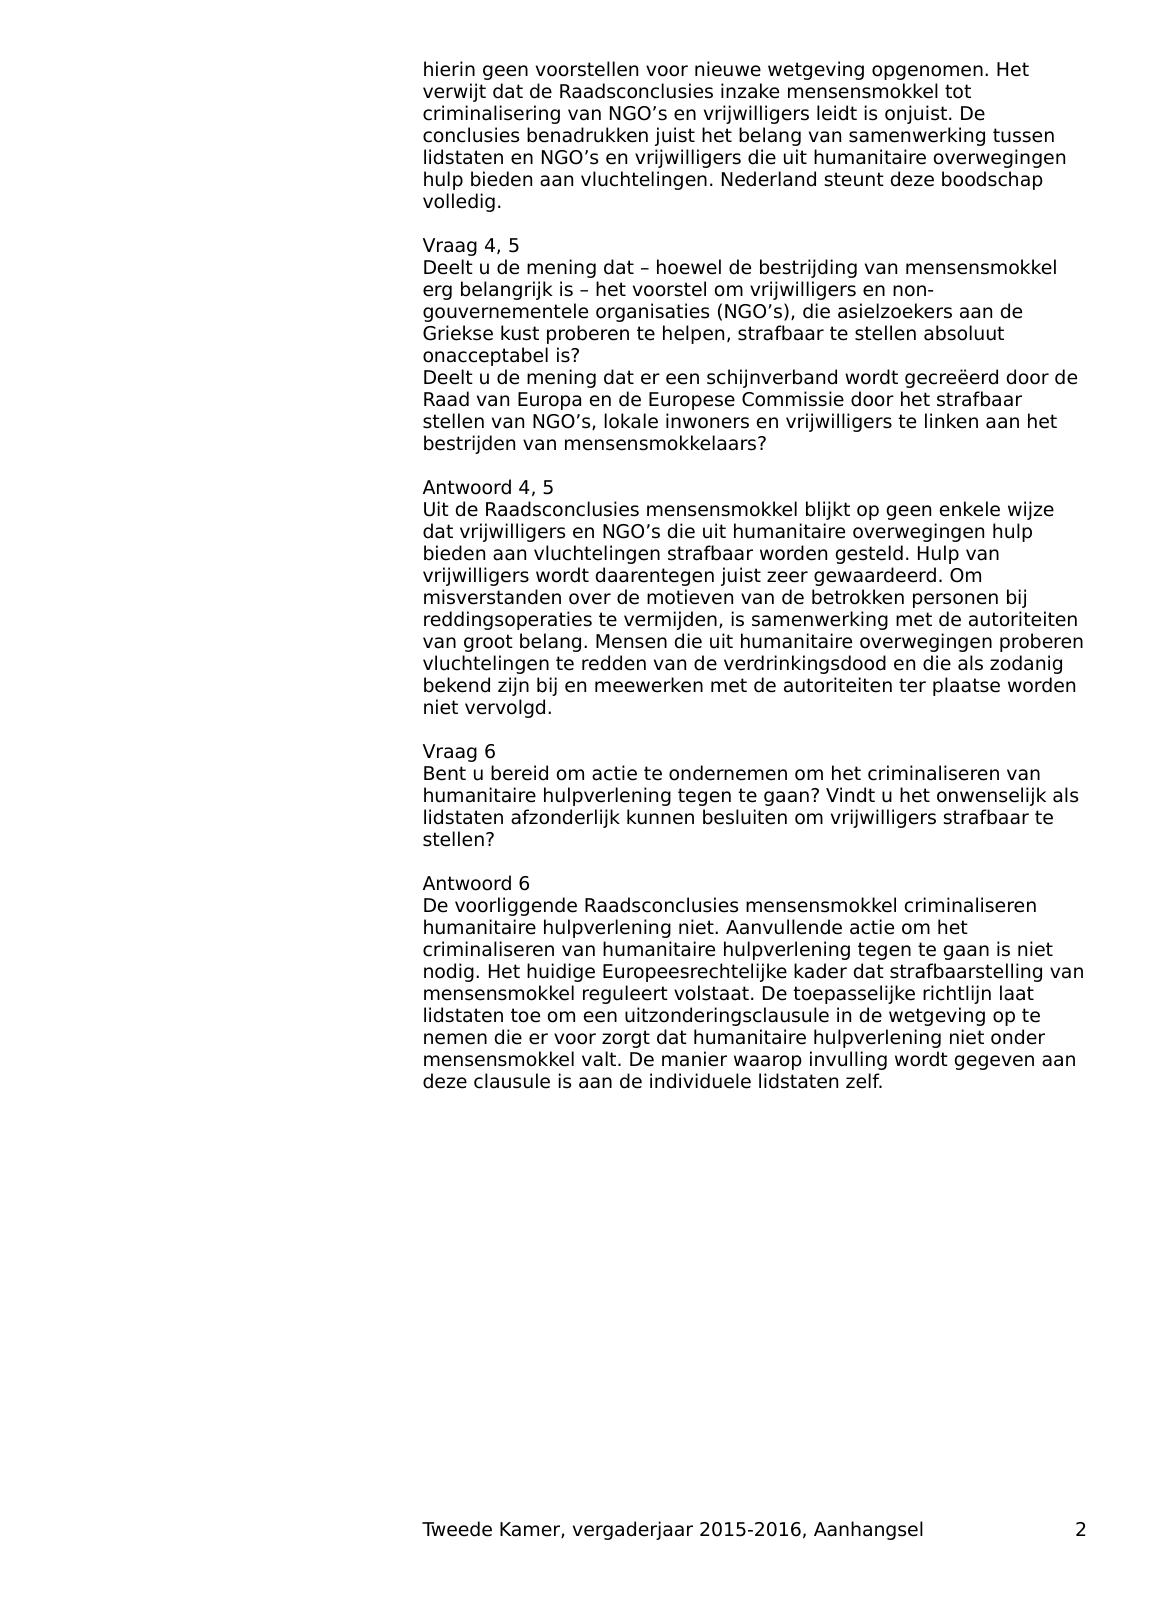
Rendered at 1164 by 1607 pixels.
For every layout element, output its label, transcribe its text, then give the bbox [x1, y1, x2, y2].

text Vraag 6 [422, 741, 1087, 763]
text Bent u bereid om actie te ondernemen om het criminaliseren van humanitaire hulpverlening tegen te gaan? Vindt u het onwenselijk als lidstaten afzonderlijk kunnen besluiten om vrijwilligers strafbaar te stellen? [422, 763, 1087, 851]
text Antwoord 6 [422, 873, 1087, 895]
text Deelt u de mening dat – hoewel de bestrijding van mensensmokkel erg belangrijk is – het voorstel om vrijwilligers en non-gouvernementele organisaties (NGO’s), die asielzoekers aan de Griekse kust proberen te helpen, strafbaar te stellen absoluut onacceptabel is? [422, 257, 1087, 367]
text Vraag 4, 5 [422, 235, 1087, 257]
text Antwoord 4, 5 [422, 477, 1087, 499]
text De voorliggende Raadsconclusies mensensmokkel criminaliseren humanitaire hulpverlening niet. Aanvullende actie om het criminaliseren van humanitaire hulpverlening tegen te gaan is niet nodig. Het huidige Europeesrechtelijke kader dat strafbaarstelling van mensensmokkel reguleert volstaat. De toepasselijke richtlijn laat lidstaten toe om een uitzonderingsclausule in de wetgeving op te nemen die er voor zorgt dat humanitaire hulpverlening niet onder mensensmokkel valt. De manier waarop invulling wordt gegeven aan deze clausule is aan de individuele lidstaten zelf. [422, 895, 1087, 1093]
text Deelt u de mening dat er een schijnverband wordt gecreëerd door de Raad van Europa en de Europese Commissie door het strafbaar stellen van NGO’s, lokale inwoners en vrijwilligers te linken aan het bestrijden van mensensmokkelaars? [422, 367, 1087, 455]
text hierin geen voorstellen voor nieuwe wetgeving opgenomen. Het verwijt dat de Raadsconclusies inzake mensensmokkel tot criminalisering van NGO’s en vrijwilligers leidt is onjuist. De conclusies benadrukken juist het belang van samenwerking tussen lidstaten en NGO’s en vrijwilligers die uit humanitaire overwegingen hulp bieden aan vluchtelingen. Nederland steunt deze boodschap volledig. [422, 59, 1087, 213]
text Uit de Raadsconclusies mensensmokkel blijkt op geen enkele wijze dat vrijwilligers en NGO’s die uit humanitaire overwegingen hulp bieden aan vluchtelingen strafbaar worden gesteld. Hulp van vrijwilligers wordt daarentegen juist zeer gewaardeerd. Om misverstanden over de motieven van de betrokken personen bij reddingsoperaties te vermijden, is samenwerking met de autoriteiten van groot belang. Mensen die uit humanitaire overwegingen proberen vluchtelingen te redden van de verdrinkingsdood en die als zodanig bekend zijn bij en meewerken met de autoriteiten ter plaatse worden niet vervolgd. [422, 499, 1087, 719]
